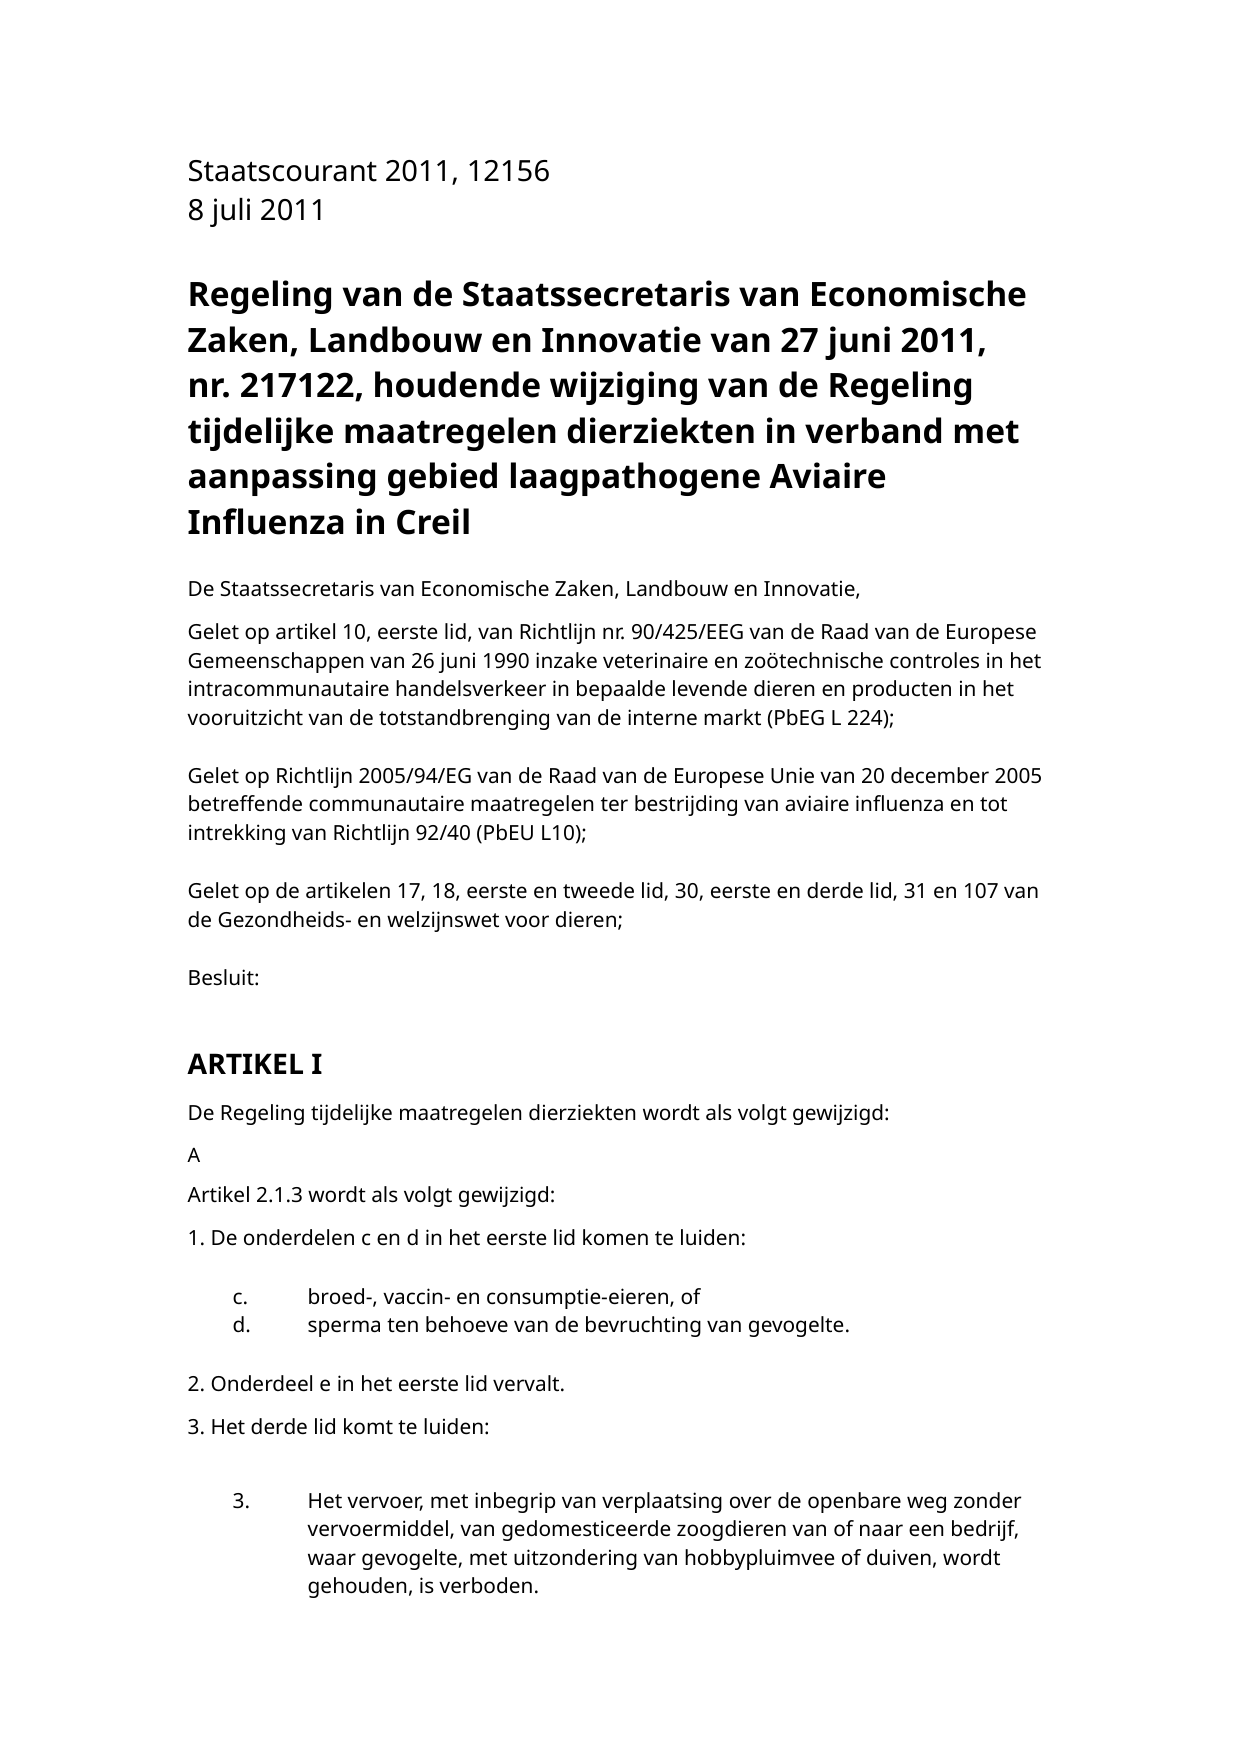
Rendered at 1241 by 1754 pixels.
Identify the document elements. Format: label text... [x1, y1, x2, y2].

text De Staatssecretaris van Economische Zaken, Landbouw en Innovatie, [187, 574, 1053, 602]
text Staatscourant 2011, 12156 [187, 150, 1053, 190]
text 1. De onderdelen c en d in het eerste lid komen te luiden: [187, 1223, 1053, 1252]
text 2. Onderdeel e in het eerste lid vervalt. [187, 1369, 1053, 1397]
subtitle Regeling van de Staatssecretaris van Economische Zaken, Landbouw en Innovatie van 27 juni 2011, nr. 217122, houdende wijziging van de Regeling tijdelijke maatregelen dierziekten in verband met aanpassing gebied laagpathogene Aviaire Influenza in Creil [187, 271, 1053, 544]
list Het vervoer, met inbegrip van verplaatsing over de openbare weg zonder vervoermiddel, van gedomesticeerde zoogdieren van of naar een bedrijf, waar gevogelte, met uitzondering van hobbypluimvee of duiven, wordt gehouden, is verboden. [232, 1486, 1053, 1599]
text Besluit: [187, 963, 1053, 992]
list broed-, vaccin- en consumptie-eieren, of [232, 1282, 1053, 1310]
text Gelet op artikel 10, eerste lid, van Richtlijn nr. 90/425/EEG van de Raad van de Europese Gemeenschappen van 26 juni 1990 inzake veterinaire en zoötechnische controles in het intracommunautaire handelsverkeer in bepaalde levende dieren en producten in het vooruitzicht van de totstandbrenging van de interne markt (PbEG L 224); [187, 617, 1053, 731]
text Gelet op Richtlijn 2005/94/EG van de Raad van de Europese Unie van 20 december 2005 betreffende communautaire maatregelen ter bestrijding van aviaire influenza en tot intrekking van Richtlijn 92/40 (PbEU L10); [187, 761, 1053, 846]
text 8 juli 2011 [187, 190, 1053, 229]
text Artikel 2.1.3 wordt als volgt gewijzigd: [187, 1180, 1053, 1208]
text 3. Het derde lid komt te luiden: [187, 1412, 1053, 1441]
list sperma ten behoeve van de bevruchting van gevogelte. [232, 1310, 1053, 1339]
text De Regeling tijdelijke maatregelen dierziekten wordt als volgt gewijzigd: [187, 1098, 1053, 1126]
subtitle ARTIKEL I [187, 1044, 1053, 1083]
text Gelet op de artikelen 17, 18, eerste en tweede lid, 30, eerste en derde lid, 31 en 107 van de Gezondheids- en welzijnswet voor dieren; [187, 876, 1053, 933]
text A [187, 1141, 1053, 1168]
